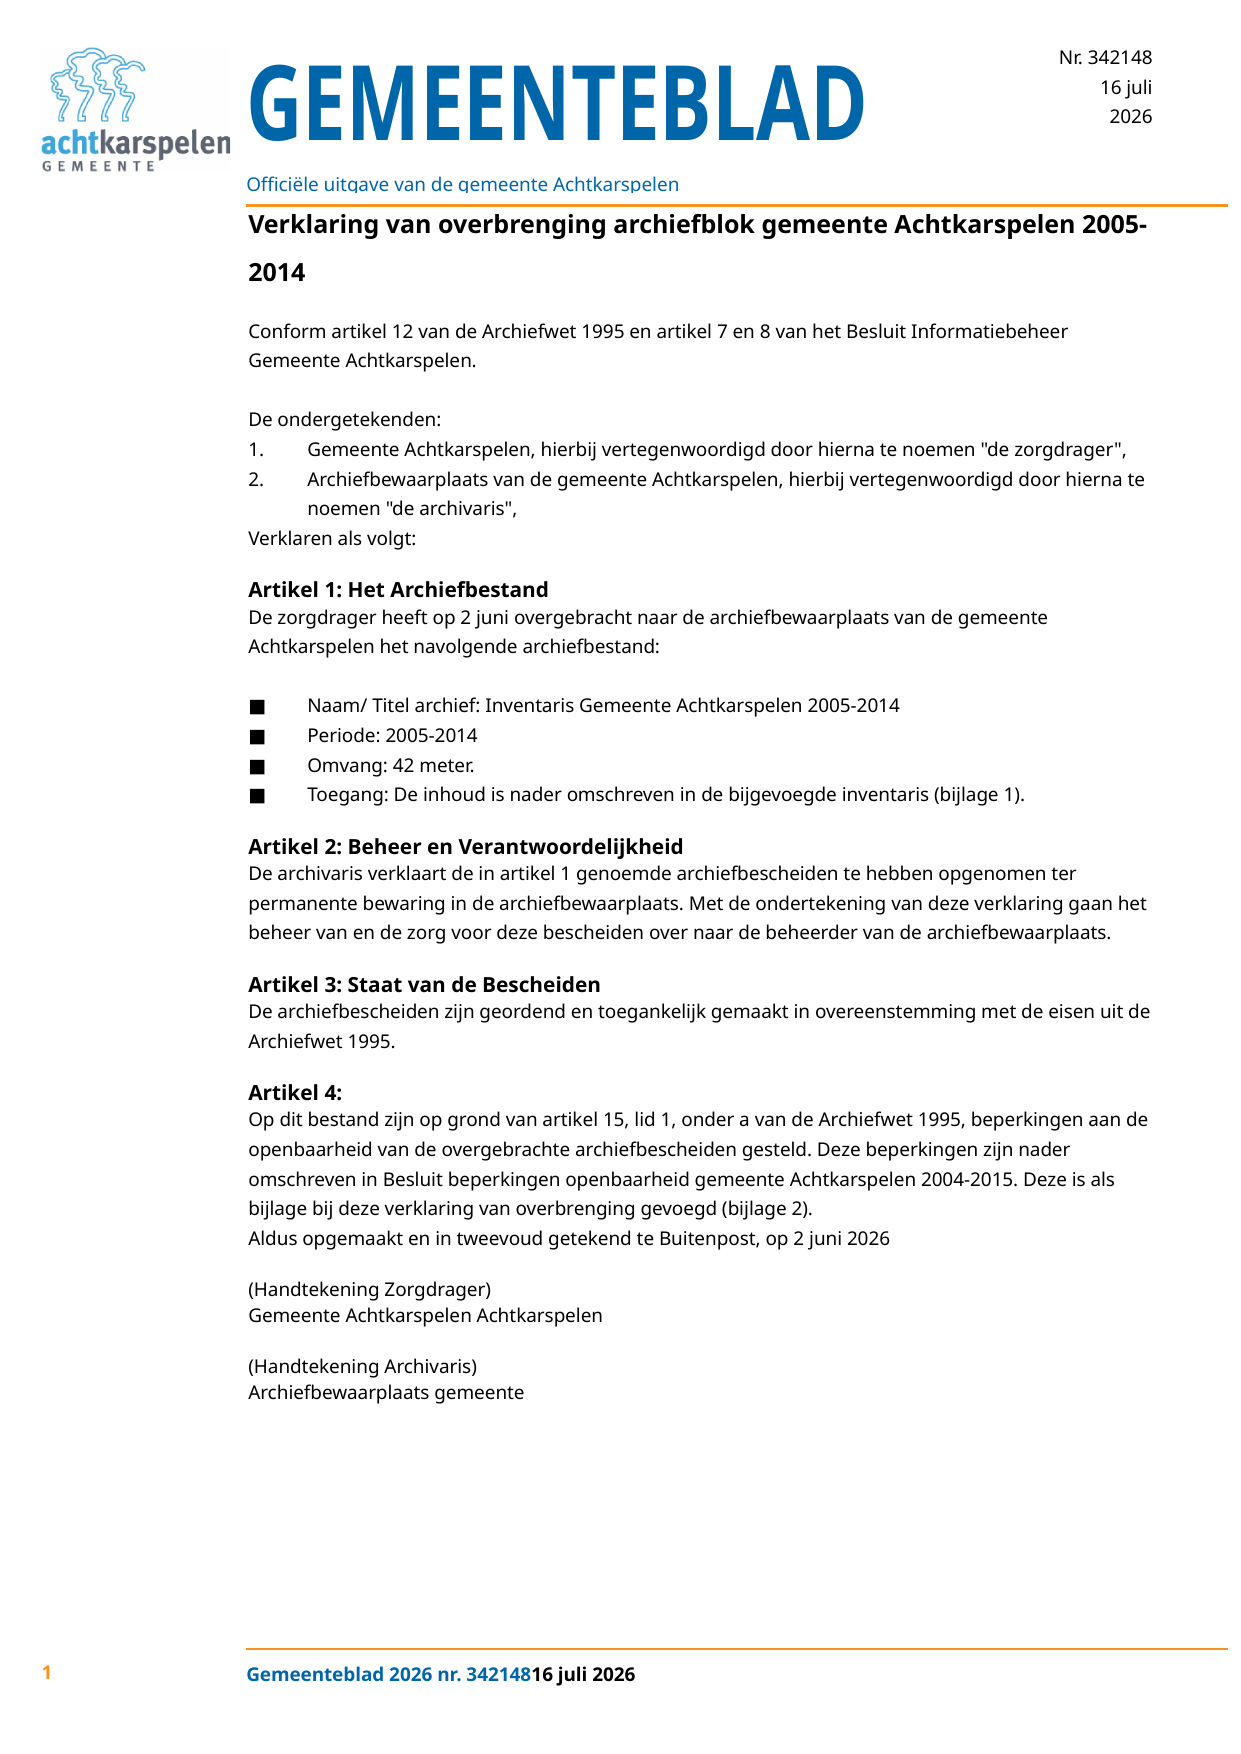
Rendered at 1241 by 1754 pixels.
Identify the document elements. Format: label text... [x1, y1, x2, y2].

text Verklaren als volgt: [248, 525, 1152, 551]
picture [41, 47, 231, 172]
text Artikel 2: Beheer en Verantwoordelijkheid [248, 832, 1152, 860]
text Archiefbewaarplaats gemeente [248, 1379, 1152, 1405]
text De ondergetekenden: [248, 407, 1152, 432]
text Conform artikel 12 van de Archiefwet 1995 en artikel 7 en 8 van het Besluit Informatiebeheer Gemeente Achtkarspelen. [248, 318, 1152, 373]
list Naam/ Titel archief: Inventaris Gemeente Achtkarspelen 2005-2014 [248, 693, 1152, 718]
text Verklaring van overbrenging archiefblok gemeente Achtkarspelen 2005-2014 [248, 207, 1152, 288]
text (Handtekening Zorgdrager) [248, 1276, 1152, 1302]
text (Handtekening Archivaris) [248, 1354, 1152, 1379]
text De archivaris verklaart de in artikel 1 genoemde archiefbescheiden te hebben opgenomen ter permanente bewaring in de archiefbewaarplaats. Met de ondertekening van deze verklaring gaan het beheer van en de zorg voor deze bescheiden over naar de beheerder van de archiefbewaarplaats. [248, 860, 1152, 945]
text Artikel 4: [248, 1078, 1152, 1107]
list Gemeente Achtkarspelen, hierbij vertegenwoordigd door hierna te noemen "de zorgdrager", [248, 436, 1152, 462]
text De zorgdrager heeft op 2 juni overgebracht naar de archiefbewaarplaats van de gemeente Achtkarspelen het navolgende archiefbestand: [248, 604, 1152, 659]
text Op dit bestand zijn op grond van artikel 15, lid 1, onder a van de Archiefwet 1995, beperkingen aan de openbaarheid van de overgebrachte archiefbescheiden gesteld. Deze beperkingen zijn nader omschreven in Besluit beperkingen openbaarheid gemeente Achtkarspelen 2004-2015. Deze is als bijlage bij deze verklaring van overbrenging gevoegd (bijlage 2). [248, 1107, 1152, 1221]
text De archiefbescheiden zijn geordend en toegankelijk gemaakt in overeenstemming met de eisen uit de Archiefwet 1995. [248, 998, 1152, 1053]
list Omvang: 42 meter. [248, 752, 1152, 777]
text Gemeente Achtkarspelen Achtkarspelen [248, 1302, 1152, 1328]
text Artikel 3: Staat van de Bescheiden [248, 970, 1152, 998]
text Aldus opgemaakt en in tweevoud getekend te Buitenpost, op 2 juni 2026 [248, 1225, 1152, 1251]
list Archiefbewaarplaats van de gemeente Achtkarspelen, hierbij vertegenwoordigd door hierna te noemen "de archivaris", [248, 466, 1152, 521]
list Periode: 2005-2014 [248, 722, 1152, 748]
list Toegang: De inhoud is nader omschreven in de bijgevoegde inventaris (bijlage 1). [248, 781, 1152, 807]
text Artikel 1: Het Archiefbestand [248, 575, 1152, 604]
